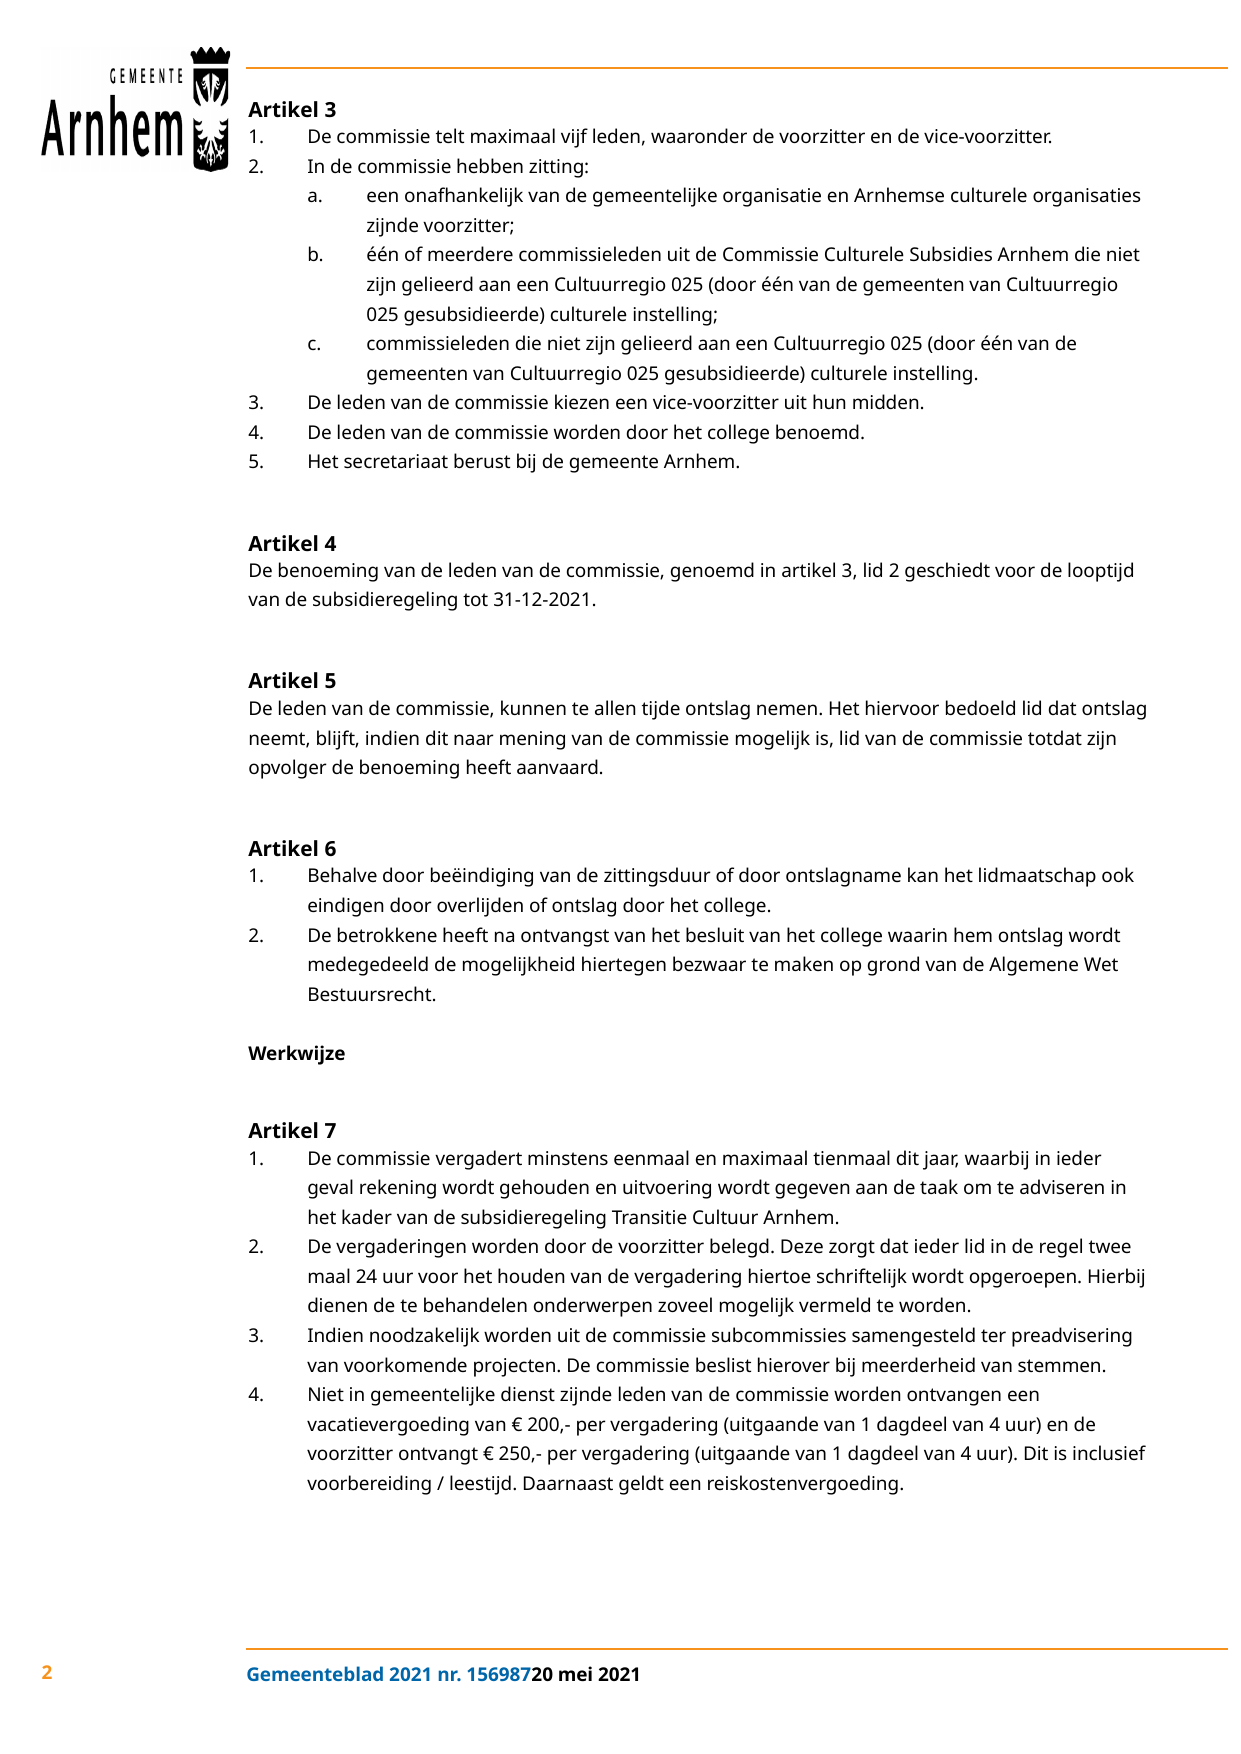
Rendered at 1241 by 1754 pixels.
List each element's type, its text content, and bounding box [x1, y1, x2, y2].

list In de commissie hebben zitting: [248, 153, 1152, 178]
list De leden van de commissie worden door het college benoemd. [248, 419, 1152, 445]
text Artikel 5 [248, 667, 1152, 695]
list De betrokkene heeft na ontvangst van het besluit van het college waarin hem ontslag wordt medegedeeld de mogelijkheid hiertegen bezwaar te maken op grond van de Algemene Wet Bestuursrecht. [248, 922, 1152, 1007]
text Artikel 3 [248, 95, 1152, 123]
text Werkwijze [248, 1040, 1152, 1066]
text De benoeming van de leden van de commissie, genoemd in artikel 3, lid 2 geschiedt voor de looptijd van de subsidieregeling tot 31-12-2021. [248, 557, 1152, 612]
list Niet in gemeentelijke dienst zijnde leden van de commissie worden ontvangen een vacatievergoeding van € 200,- per vergadering (uitgaande van 1 dagdeel van 4 uur) en de voorzitter ontvangt € 250,- per vergadering (uitgaande van 1 dagdeel van 4 uur). Dit is inclusief voorbereiding / leestijd. Daarnaast geldt een reiskostenvergoeding. [248, 1381, 1152, 1496]
list De commissie vergadert minstens eenmaal en maximaal tienmaal dit jaar, waarbij in ieder geval rekening wordt gehouden en uitvoering wordt gegeven aan de taak om te adviseren in het kader van de subsidieregeling Transitie Cultuur Arnhem. [248, 1145, 1152, 1230]
list commissieleden die niet zijn gelieerd aan een Cultuurregio 025 (door één van de gemeenten van Cultuurregio 025 gesubsidieerde) culturele instelling. [307, 330, 1152, 386]
list De leden van de commissie kiezen een vice-voorzitter uit hun midden. [248, 389, 1152, 415]
text Artikel 7 [248, 1116, 1152, 1145]
list Indien noodzakelijk worden uit de commissie subcommissies samengesteld ter preadvisering van voorkomende projecten. De commissie beslist hierover bij meerderheid van stemmen. [248, 1322, 1152, 1378]
list één of meerdere commissieleden uit de Commissie Culturele Subsidies Arnhem die niet zijn gelieerd aan een Cultuurregio 025 (door één van de gemeenten van Cultuurregio 025 gesubsidieerde) culturele instelling; [307, 242, 1152, 326]
text De leden van de commissie, kunnen te allen tijde ontslag nemen. Het hiervoor bedoeld lid dat ontslag neemt, blijft, indien dit naar mening van de commissie mogelijk is, lid van de commissie totdat zijn opvolger de benoeming heeft aanvaard. [248, 695, 1152, 780]
picture [41, 47, 231, 172]
list Het secretariaat berust bij de gemeente Arnhem. [248, 449, 1152, 474]
text Artikel 4 [248, 529, 1152, 557]
list De commissie telt maximaal vijf leden, waaronder de voorzitter en de vice-voorzitter. [248, 123, 1152, 149]
list een onafhankelijk van de gemeentelijke organisatie en Arnhemse culturele organisaties zijnde voorzitter; [307, 182, 1152, 238]
list De vergaderingen worden door de voorzitter belegd. Deze zorgt dat ieder lid in de regel twee maal 24 uur voor het houden van de vergadering hiertoe schriftelijk wordt opgeroepen. Hierbij dienen de te behandelen onderwerpen zoveel mogelijk vermeld te worden. [248, 1233, 1152, 1318]
list Behalve door beëindiging van de zittingsduur of door ontslagname kan het lidmaatschap ook eindigen door overlijden of ontslag door het college. [248, 863, 1152, 918]
text Artikel 6 [248, 834, 1152, 863]
